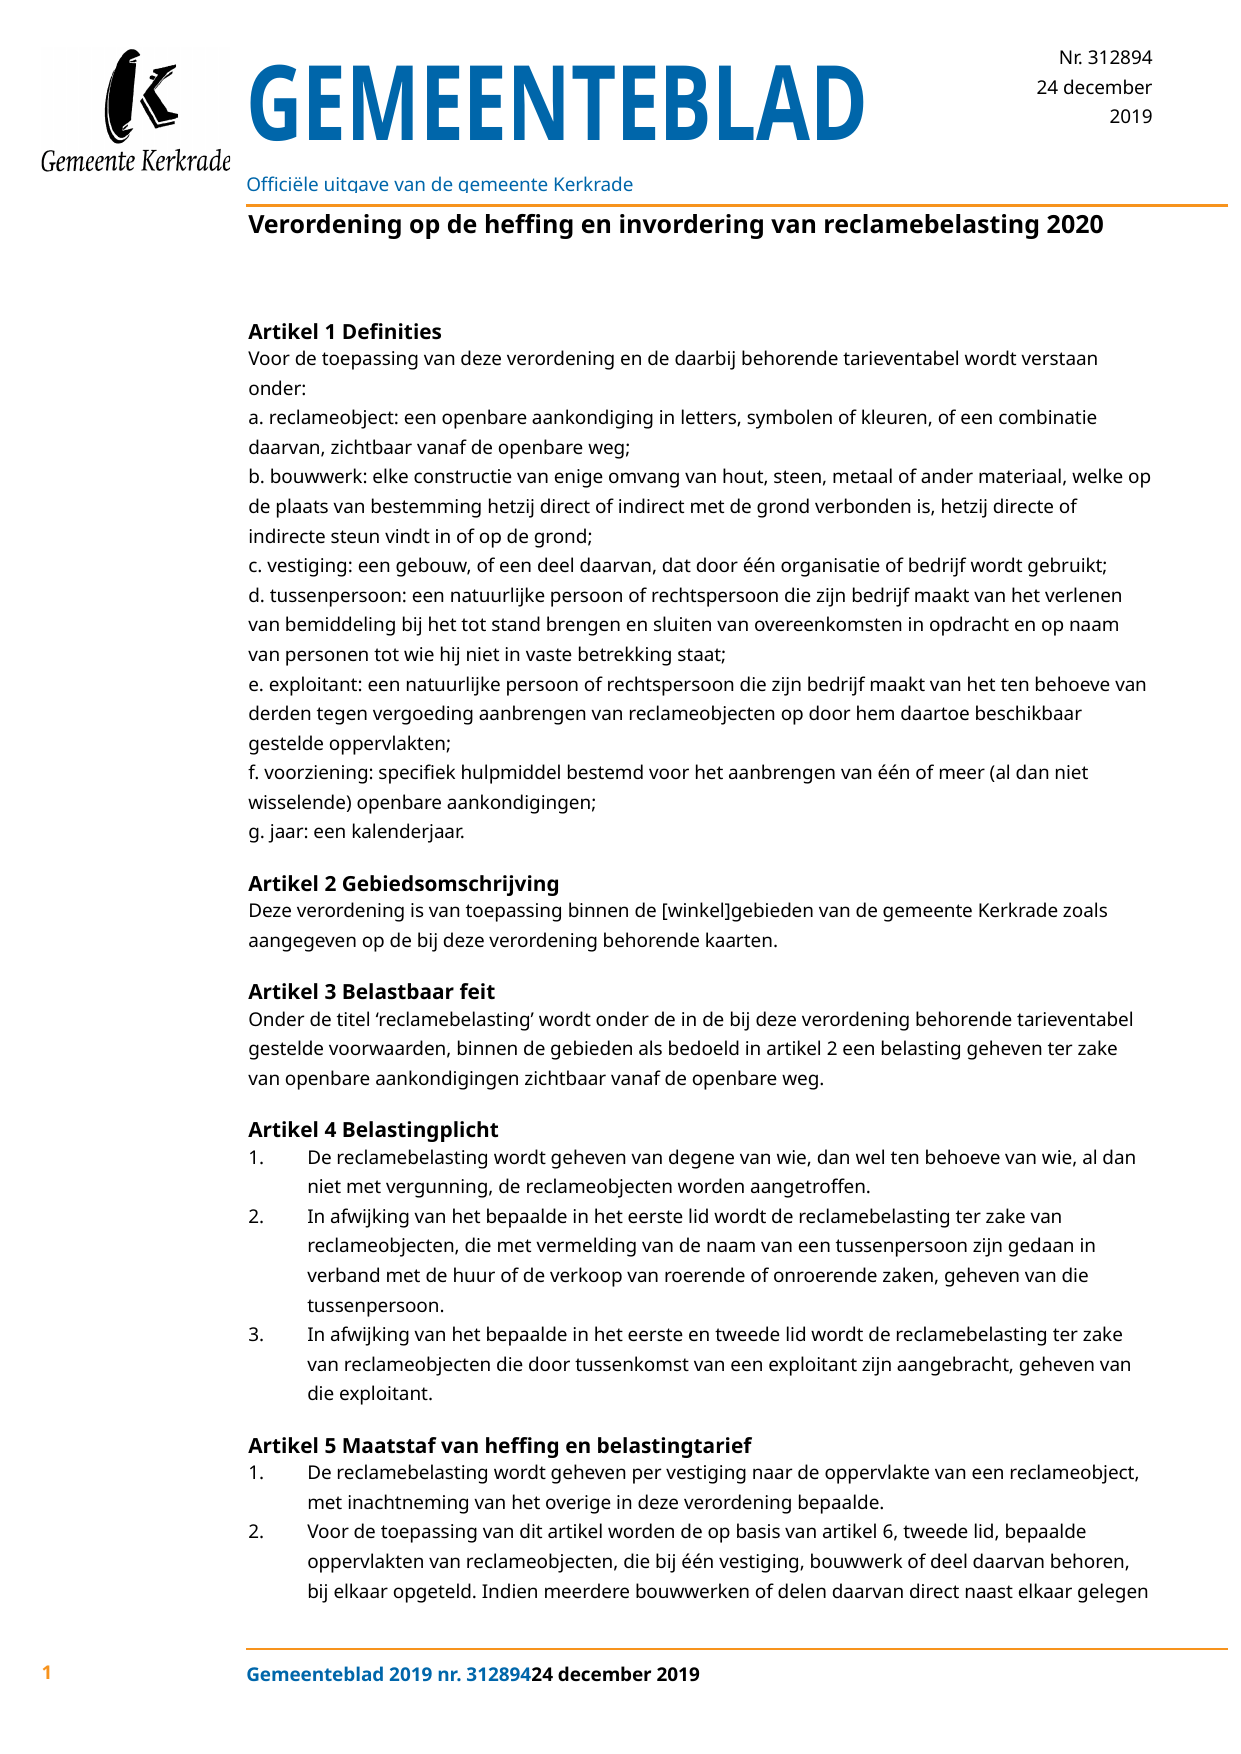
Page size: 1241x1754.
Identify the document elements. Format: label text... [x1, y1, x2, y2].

list De reclamebelasting wordt geheven van degene van wie, dan wel ten behoeve van wie, al dan niet met vergunning, de reclameobjecten worden aangetroffen. [248, 1144, 1152, 1199]
text Artikel 1 Definities [248, 317, 1152, 345]
picture [41, 47, 231, 172]
list Voor de toepassing van dit artikel worden de op basis van artikel 6, tweede lid, bepaalde oppervlakten van reclameobjecten, die bij één vestiging, bouwwerk of deel daarvan behoren, bij elkaar opgeteld. Indien meerdere bouwwerken of delen daarvan direct naast elkaar gelegen [248, 1519, 1152, 1603]
text c. vestiging: een gebouw, of een deel daarvan, dat door één organisatie of bedrijf wordt gebruikt; [248, 552, 1152, 578]
text a. reclameobject: een openbare aankondiging in letters, symbolen of kleuren, of een combinatie daarvan, zichtbaar vanaf de openbare weg; [248, 404, 1152, 460]
text Deze verordening is van toepassing binnen de [winkel]gebieden van de gemeente Kerkrade zoals aangegeven op de bij deze verordening behorende kaarten. [248, 897, 1152, 953]
text Onder de titel ‘reclamebelasting’ wordt onder de in de bij deze verordening behorende tarieventabel gestelde voorwaarden, binnen de gebieden als bedoeld in artikel 2 een belasting geheven ter zake van openbare aankondigingen zichtbaar vanaf de openbare weg. [248, 1006, 1152, 1091]
text Artikel 5 Maatstaf van heffing en belastingtarief [248, 1431, 1152, 1459]
list In afwijking van het bepaalde in het eerste en tweede lid wordt de reclamebelasting ter zake van reclameobjecten die door tussenkomst van een exploitant zijn aangebracht, geheven van die exploitant. [248, 1321, 1152, 1406]
text b. bouwwerk: elke constructie van enige omvang van hout, steen, metaal of ander materiaal, welke op de plaats van bestemming hetzij direct of indirect met de grond verbonden is, hetzij directe of indirecte steun vindt in of op de grond; [248, 464, 1152, 548]
text f. voorziening: specifiek hulpmiddel bestemd voor het aanbrengen van één of meer (al dan niet wisselende) openbare aankondigingen; [248, 759, 1152, 815]
text Voor de toepassing van deze verordening en de daarbij behorende tarieventabel wordt verstaan onder: [248, 345, 1152, 401]
list De reclamebelasting wordt geheven per vestiging naar de oppervlakte van een reclameobject, met inachtneming van het overige in deze verordening bepaalde. [248, 1459, 1152, 1515]
text Artikel 3 Belastbaar feit [248, 977, 1152, 1006]
text d. tussenpersoon: een natuurlijke persoon of rechtspersoon die zijn bedrijf maakt van het verlenen van bemiddeling bij het tot stand brengen en sluiten van overeenkomsten in opdracht en op naam van personen tot wie hij niet in vaste betrekking staat; [248, 582, 1152, 667]
text e. exploitant: een natuurlijke persoon of rechtspersoon die zijn bedrijf maakt van het ten behoeve van derden tegen vergoeding aanbrengen van reclameobjecten op door hem daartoe beschikbaar gestelde oppervlakten; [248, 671, 1152, 756]
text Artikel 4 Belastingplicht [248, 1116, 1152, 1144]
text Artikel 2 Gebiedsomschrijving [248, 869, 1152, 897]
list In afwijking van het bepaalde in het eerste lid wordt de reclamebelasting ter zake van reclameobjecten, die met vermelding van de naam van een tussenpersoon zijn gedaan in verband met de huur of de verkoop van roerende of onroerende zaken, geheven van die tussenpersoon. [248, 1203, 1152, 1318]
text Verordening op de heffing en invordering van reclamebelasting 2020 [248, 207, 1152, 241]
text g. jaar: een kalenderjaar. [248, 819, 1152, 844]
